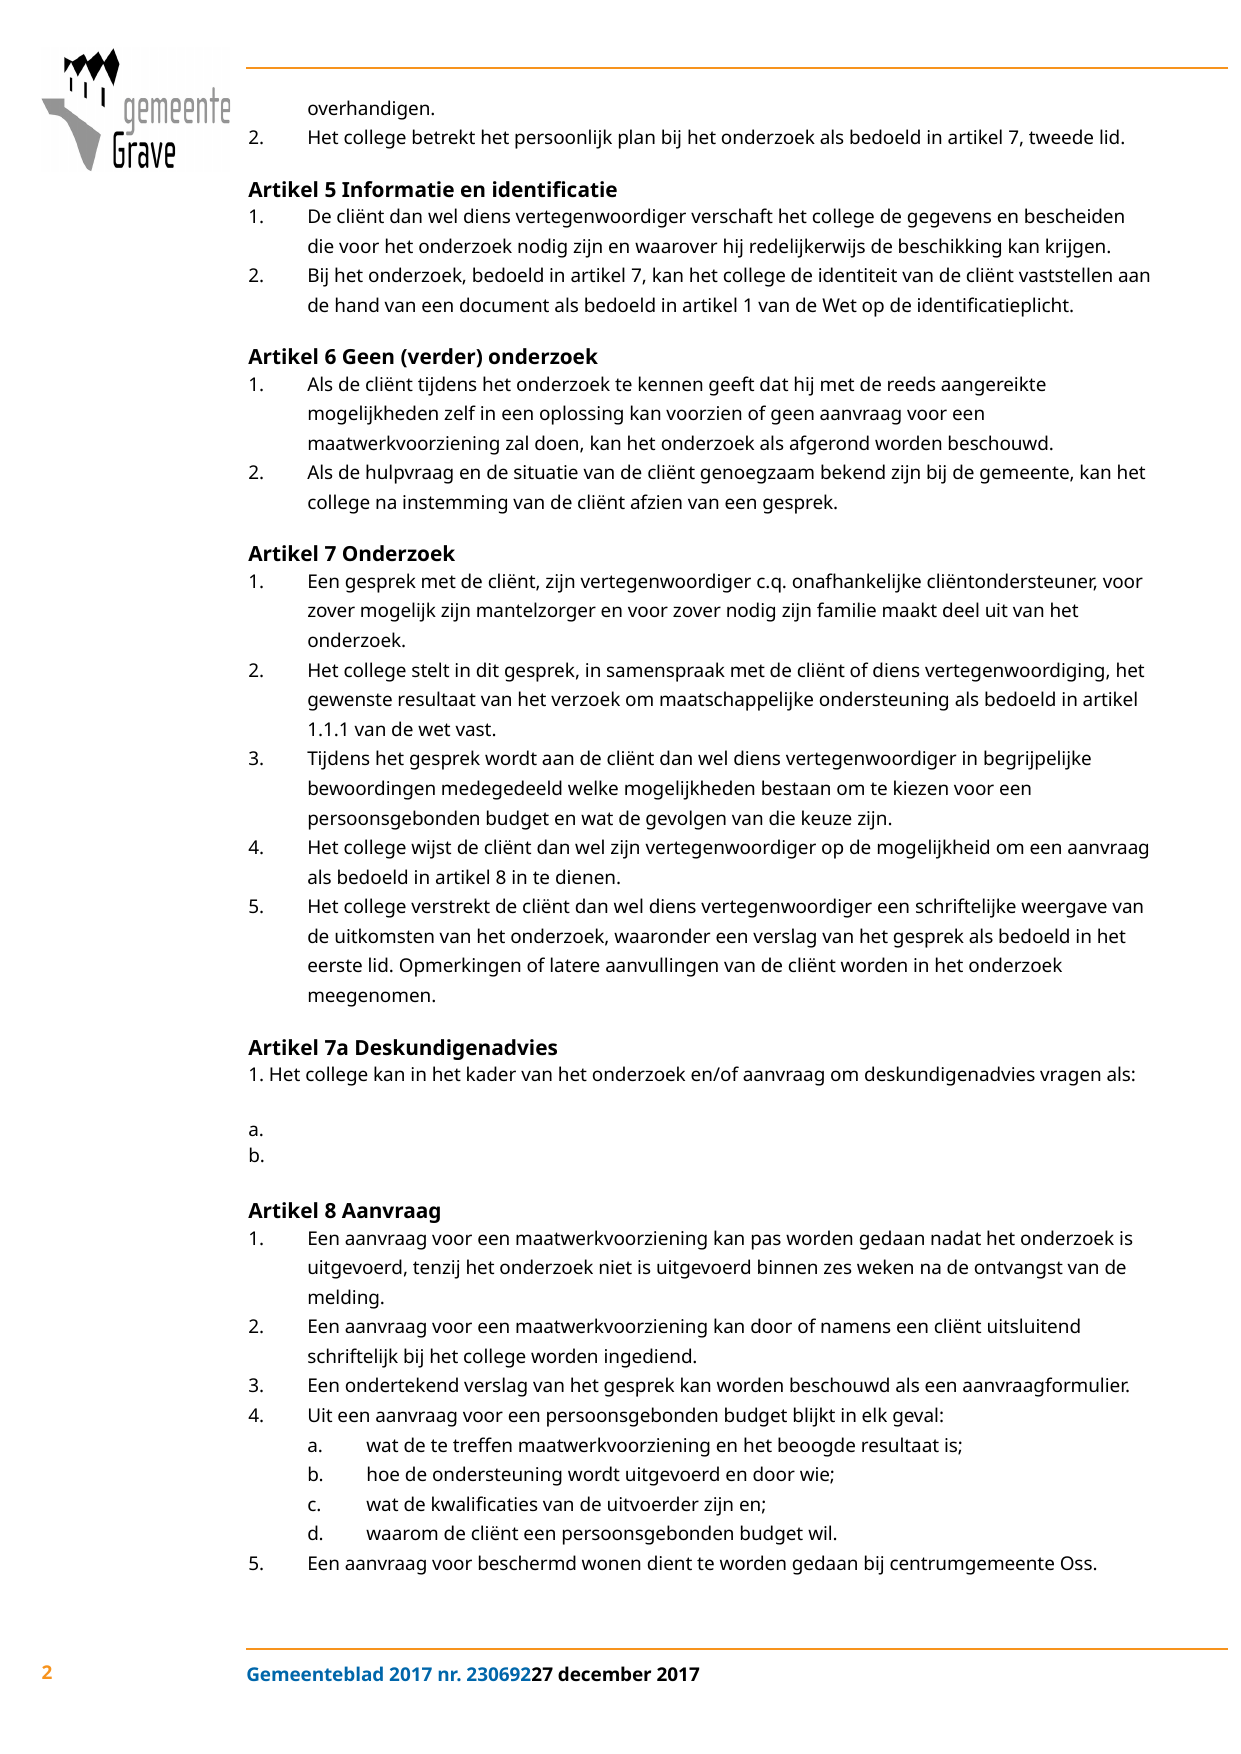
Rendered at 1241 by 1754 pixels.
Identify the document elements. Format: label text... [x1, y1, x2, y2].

text Artikel 8 Aanvraag [248, 1196, 1152, 1225]
list wat de kwalificaties van de uitvoerder zijn en; [307, 1491, 1152, 1517]
list Het college verstrekt de cliënt dan wel diens vertegenwoordiger een schriftelijke weergave van de uitkomsten van het onderzoek, waaronder een verslag van het gesprek als bedoeld in het eerste lid. Opmerkingen of latere aanvullingen van de cliënt worden in het onderzoek meegenomen. [248, 893, 1152, 1008]
list De cliënt dan wel diens vertegenwoordiger verschaft het college de gegevens en bescheiden die voor het onderzoek nodig zijn en waarover hij redelijkerwijs de beschikking kan krijgen. [248, 203, 1152, 258]
text Artikel 7 Onderzoek [248, 539, 1152, 568]
list Uit een aanvraag voor een persoonsgebonden budget blijkt in elk geval: [248, 1402, 1152, 1428]
list Bij het onderzoek, bedoeld in artikel 7, kan het college de identiteit van de cliënt vaststellen aan de hand van een document als bedoeld in artikel 1 van de Wet op de identificatieplicht. [248, 262, 1152, 318]
list Het college betrekt het persoonlijk plan bij het onderzoek als bedoeld in artikel 7, tweede lid. [248, 124, 1152, 150]
text 1. Het college kan in het kader van het onderzoek en/of aanvraag om deskundigenadvies vragen als: [248, 1061, 1152, 1087]
text Artikel 6 Geen (verder) onderzoek [248, 342, 1152, 371]
list waarom de cliënt een persoonsgebonden budget wil. [307, 1521, 1152, 1546]
list Als de cliënt tijdens het onderzoek te kennen geeft dat hij met de reeds aangereikte mogelijkheden zelf in een oplossing kan voorzien of geen aanvraag voor een maatwerkvoorziening zal doen, kan het onderzoek als afgerond worden beschouwd. [248, 371, 1152, 456]
list overhandigen. [248, 95, 1152, 121]
list Een gesprek met de cliënt, zijn vertegenwoordiger c.q. onafhankelijke cliëntondersteuner, voor zover mogelijk zijn mantelzorger en voor zover nodig zijn familie maakt deel uit van het onderzoek. [248, 568, 1152, 653]
list hoe de ondersteuning wordt uitgevoerd en door wie; [307, 1461, 1152, 1487]
list Een ondertekend verslag van het gesprek kan worden beschouwd als een aanvraagformulier. [248, 1373, 1152, 1398]
list Het college stelt in dit gesprek, in samenspraak met de cliënt of diens vertegenwoordiging, het gewenste resultaat van het verzoek om maatschappelijke ondersteuning als bedoeld in artikel 1.1.1 van de wet vast. [248, 657, 1152, 742]
list Tijdens het gesprek wordt aan de cliënt dan wel diens vertegenwoordiger in begrijpelijke bewoordingen medegedeeld welke mogelijkheden bestaan om te kiezen voor een persoonsgebonden budget en wat de gevolgen van die keuze zijn. [248, 746, 1152, 830]
list Als de hulpvraag en de situatie van de cliënt genoegzaam bekend zijn bij de gemeente, kan het college na instemming van de cliënt afzien van een gesprek. [248, 459, 1152, 515]
table_header a. [248, 1116, 1152, 1142]
text Artikel 7a Deskundigenadvies [248, 1033, 1152, 1061]
list Een aanvraag voor een maatwerkvoorziening kan door of namens een cliënt uitsluitend schriftelijk bij het college worden ingediend. [248, 1313, 1152, 1369]
picture [41, 47, 231, 172]
text Artikel 5 Informatie en identificatie [248, 175, 1152, 203]
list wat de te treffen maatwerkvoorziening en het beoogde resultaat is; [307, 1432, 1152, 1457]
list Een aanvraag voor een maatwerkvoorziening kan pas worden gedaan nadat het onderzoek is uitgevoerd, tenzij het onderzoek niet is uitgevoerd binnen zes weken na de ontvangst van de melding. [248, 1225, 1152, 1309]
list Een aanvraag voor beschermd wonen dient te worden gedaan bij centrumgemeente Oss. [248, 1550, 1152, 1576]
list Het college wijst de cliënt dan wel zijn vertegenwoordiger op de mogelijkheid om een aanvraag als bedoeld in artikel 8 in te dienen. [248, 834, 1152, 889]
table_cell b. [248, 1142, 1152, 1168]
